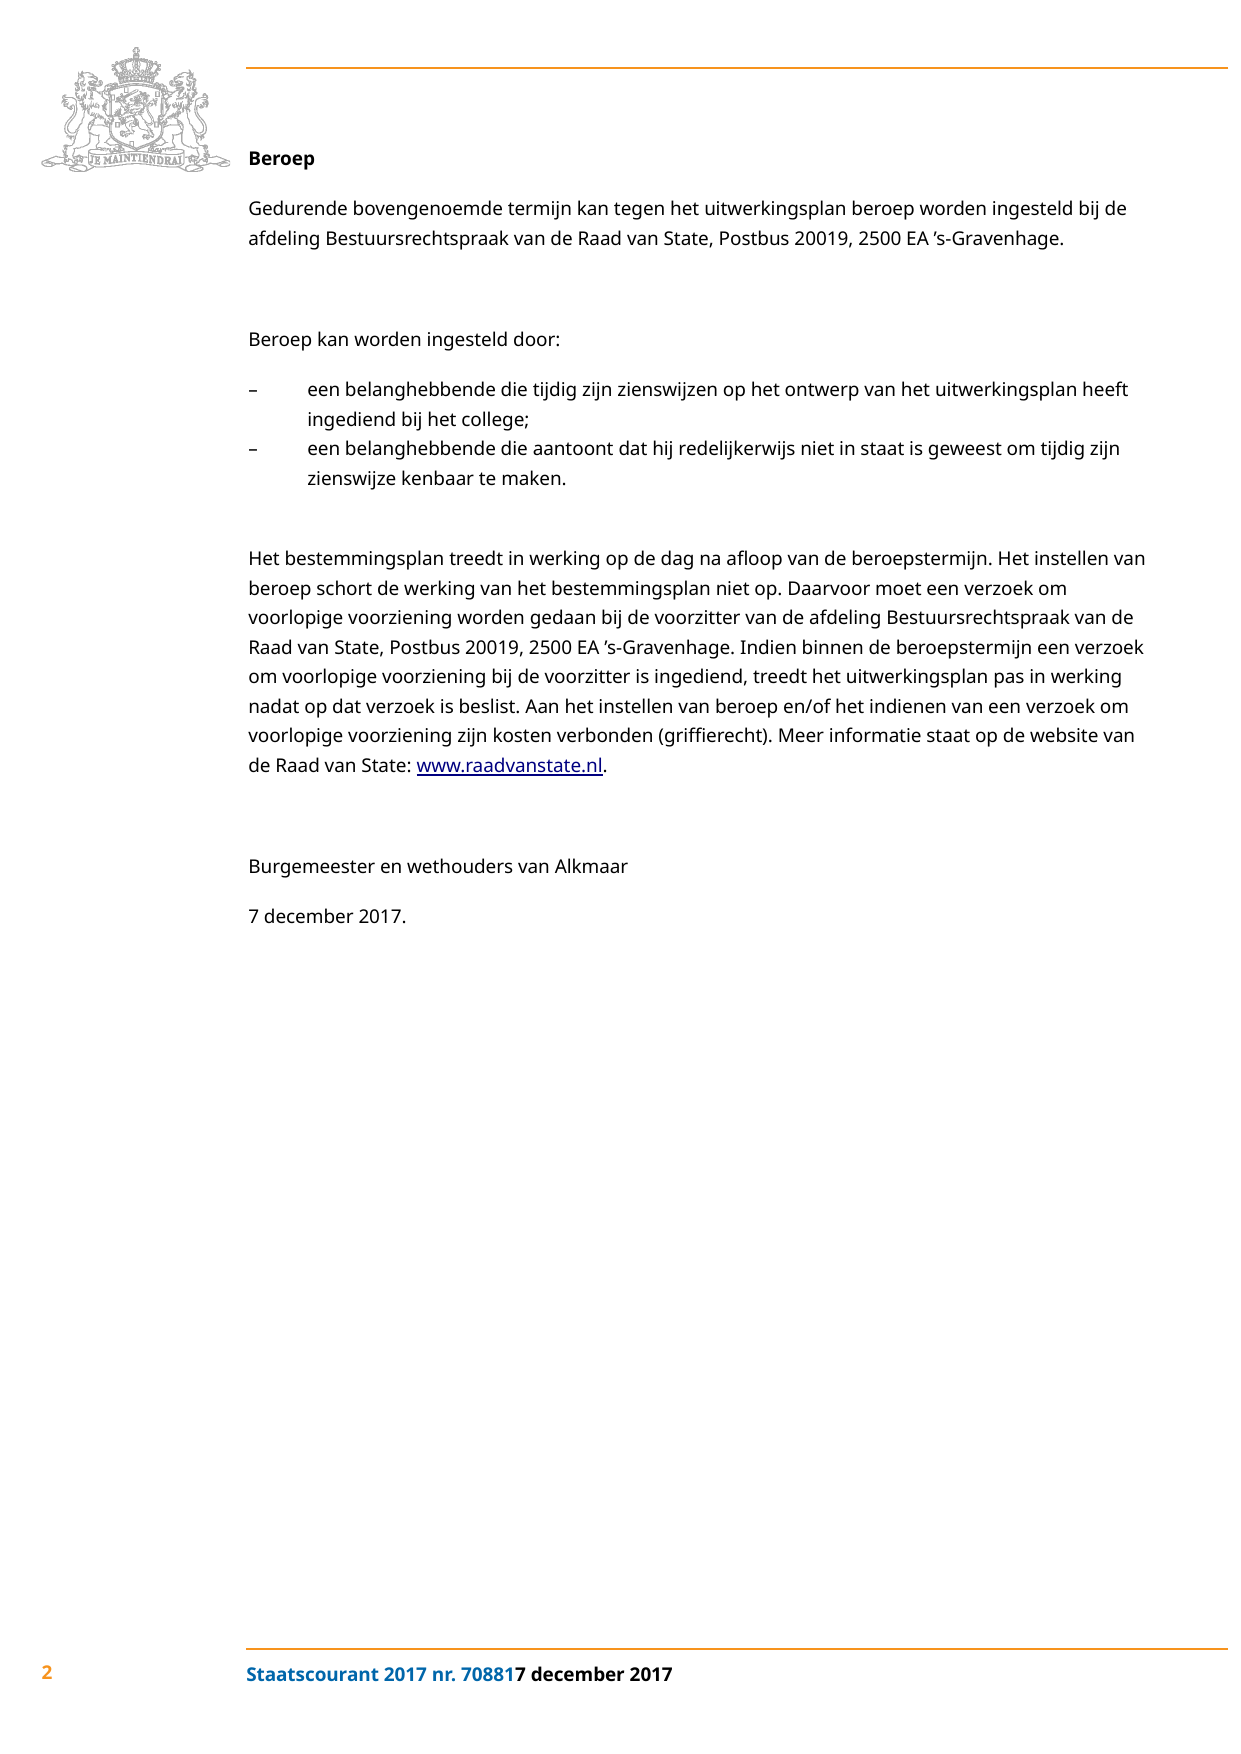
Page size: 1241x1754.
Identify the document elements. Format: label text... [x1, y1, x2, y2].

text Het bestemmingsplan treedt in werking op de dag na afloop van de beroepstermijn. Het instellen van beroep schort de werking van het bestemmingsplan niet op. Daarvoor moet een verzoek om voorlopige voorziening worden gedaan bij de voorzitter van de afdeling Bestuursrechtspraak van de Raad van State, Postbus 20019, 2500 EA ’s-Gravenhage. Indien binnen de beroepstermijn een verzoek om voorlopige voorziening bij de voorzitter is ingediend, treedt het uitwerkingsplan pas in werking nadat op dat verzoek is beslist. Aan het instellen van beroep en/of het indienen van een verzoek om voorlopige voorziening zijn kosten verbonden (griffierecht). Meer informatie staat op de website van de Raad van State: www.raadvanstate.nl. [248, 545, 1152, 778]
text Beroep kan worden ingesteld door: [248, 326, 1152, 352]
text Burgemeester en wethouders van Alkmaar [248, 853, 1152, 879]
text 7 december 2017. [248, 903, 1152, 929]
picture [41, 47, 231, 172]
list een belanghebbende die tijdig zijn zienswijzen op het ontwerp van het uitwerkingsplan heeft ingediend bij het college; [248, 376, 1152, 432]
text Gedurende bovengenoemde termijn kan tegen het uitwerkingsplan beroep worden ingesteld bij de afdeling Bestuursrechtspraak van de Raad van State, Postbus 20019, 2500 EA ’s-Gravenhage. [248, 196, 1152, 251]
list een belanghebbende die aantoont dat hij redelijkerwijs niet in staat is geweest om tijdig zijn zienswijze kenbaar te maken. [248, 436, 1152, 491]
text Beroep [248, 145, 1152, 171]
